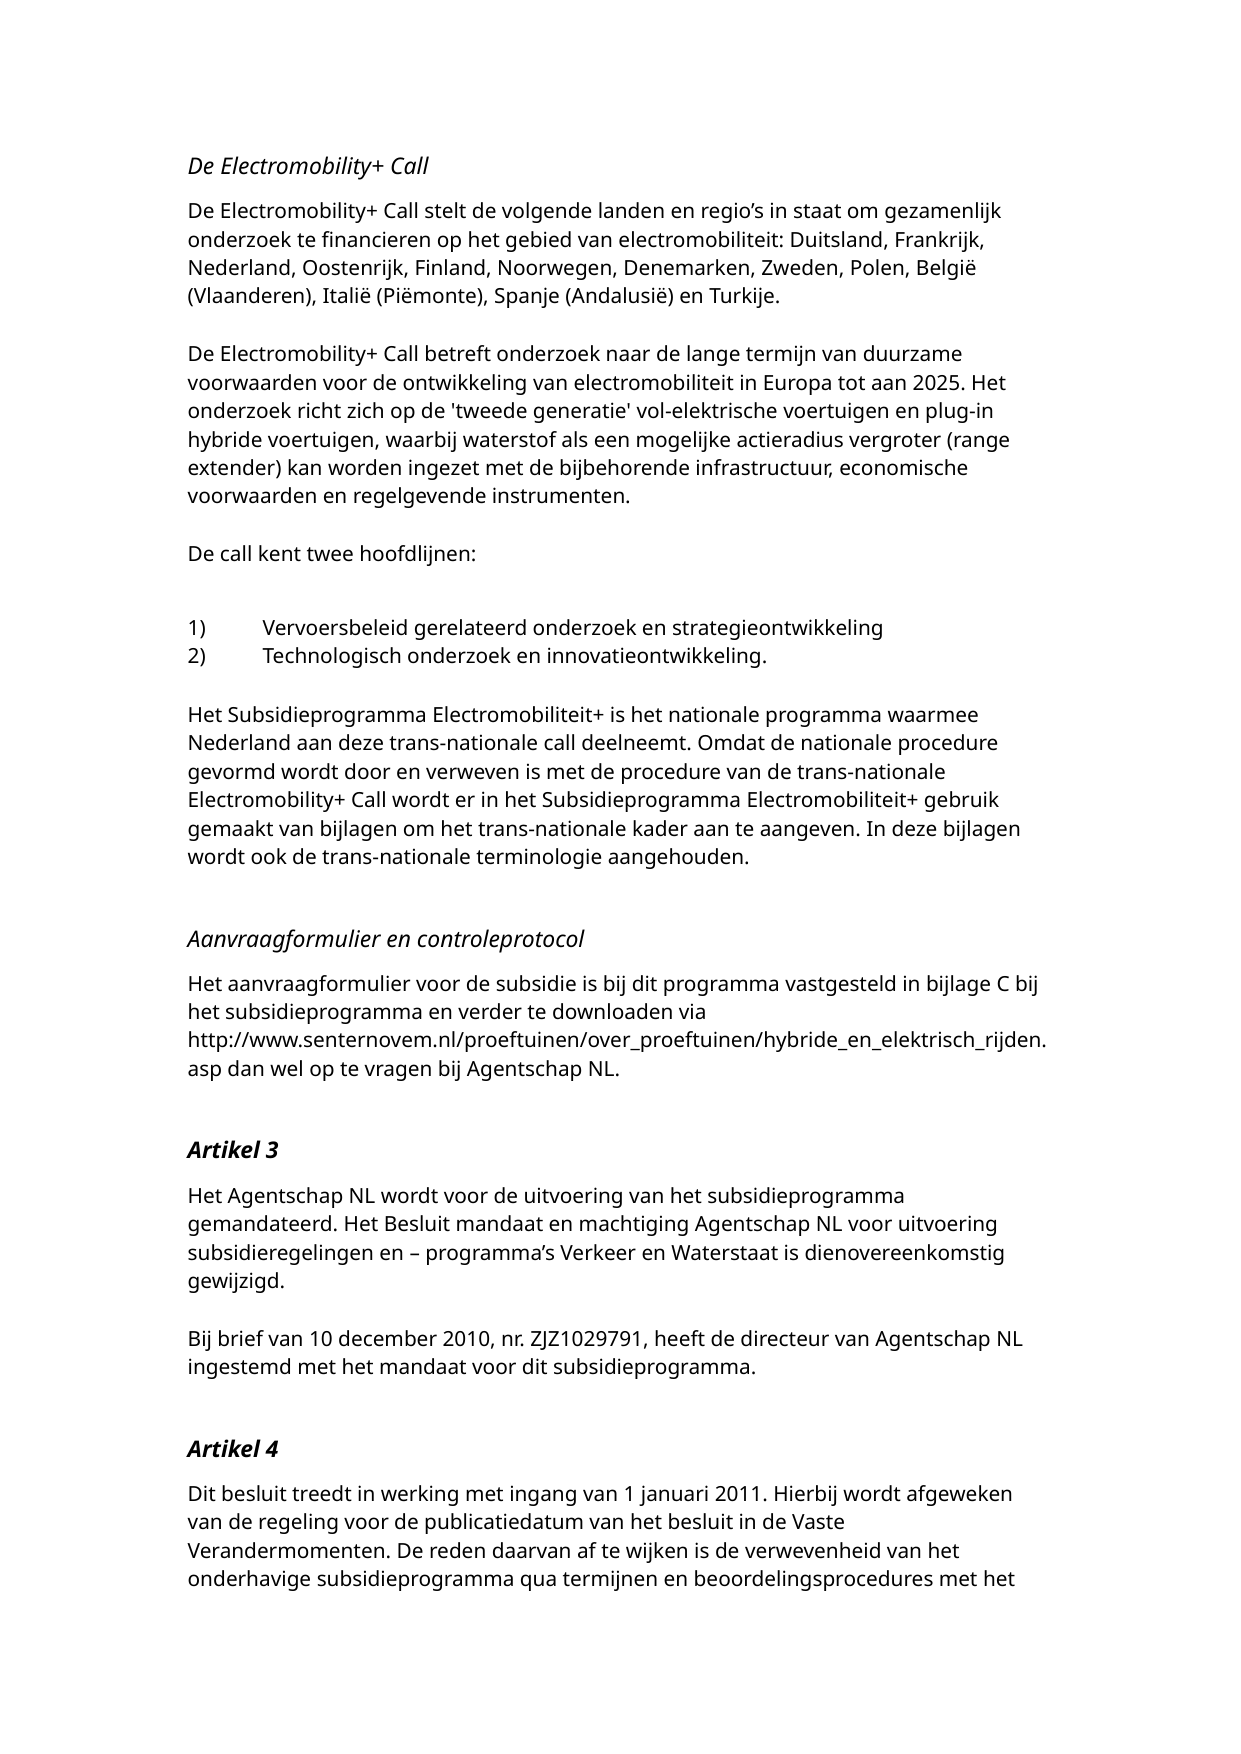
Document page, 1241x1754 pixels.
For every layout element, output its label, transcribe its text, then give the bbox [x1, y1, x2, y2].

list Technologisch onderzoek en innovatieontwikkeling. [187, 641, 1053, 670]
text Het aanvraagformulier voor de subsidie is bij dit programma vastgesteld in bijlage C bij het subsidieprogramma en verder te downloaden via http://www.senternovem.nl/proeftuinen/over_proeftuinen/hybride_en_elektrisch_rijden.asp dan wel op te vragen bij Agentschap NL. [187, 969, 1053, 1082]
text Het Agentschap NL wordt voor de uitvoering van het subsidieprogramma gemandateerd. Het Besluit mandaat en machtiging Agentschap NL voor uitvoering subsidieregelingen en – programma’s Verkeer en Waterstaat is dienovereenkomstig gewijzigd. [187, 1181, 1053, 1294]
text De Electromobility+ Call betreft onderzoek naar de lange termijn van duurzame voorwaarden voor de ontwikkeling van electromobiliteit in Europa tot aan 2025. Het onderzoek richt zich op de 'tweede generatie' vol-elektrische voertuigen en plug-in hybride voertuigen, waarbij waterstof als een mogelijke actieradius vergroter (range extender) kan worden ingezet met de bijbehorende infrastructuur, economische voorwaarden en regelgevende instrumenten. [187, 339, 1053, 510]
text Bij brief van 10 december 2010, nr. ZJZ1029791, heeft de directeur van Agentschap NL ingestemd met het mandaat voor dit subsidieprogramma. [187, 1324, 1053, 1381]
text Het Subsidieprogramma Electromobiliteit+ is het nationale programma waarmee Nederland aan deze trans-nationale call deelneemt. Omdat de nationale procedure gevormd wordt door en verweven is met de procedure van de trans-nationale Electromobility+ Call wordt er in het Subsidieprogramma Electromobiliteit+ gebruik gemaakt van bijlagen om het trans-nationale kader aan te aangeven. In deze bijlagen wordt ook de trans-nationale terminologie aangehouden. [187, 700, 1053, 871]
subtitle Artikel 3 [187, 1134, 1053, 1166]
subtitle De Electromobility+ Call [187, 150, 1053, 181]
subtitle Artikel 4 [187, 1433, 1053, 1464]
text De Electromobility+ Call stelt de volgende landen en regio’s in staat om gezamenlijk onderzoek te financieren op het gebied van electromobiliteit: Duitsland, Frankrijk, Nederland, Oostenrijk, Finland, Noorwegen, Denemarken, Zweden, Polen, België (Vlaanderen), Italië (Piëmonte), Spanje (Andalusië) en Turkije. [187, 196, 1053, 310]
subtitle Aanvraagformulier en controleprotocol [187, 922, 1053, 954]
text Dit besluit treedt in werking met ingang van 1 januari 2011. Hierbij wordt afgeweken van de regeling voor de publicatiedatum van het besluit in de Vaste Verandermomenten. De reden daarvan af te wijken is de verwevenheid van het onderhavige subsidieprogramma qua termijnen en beoordelingsprocedures met het [187, 1479, 1053, 1593]
list Vervoersbeleid gerelateerd onderzoek en strategieontwikkeling [187, 613, 1053, 641]
text De call kent twee hoofdlijnen: [187, 539, 1053, 568]
